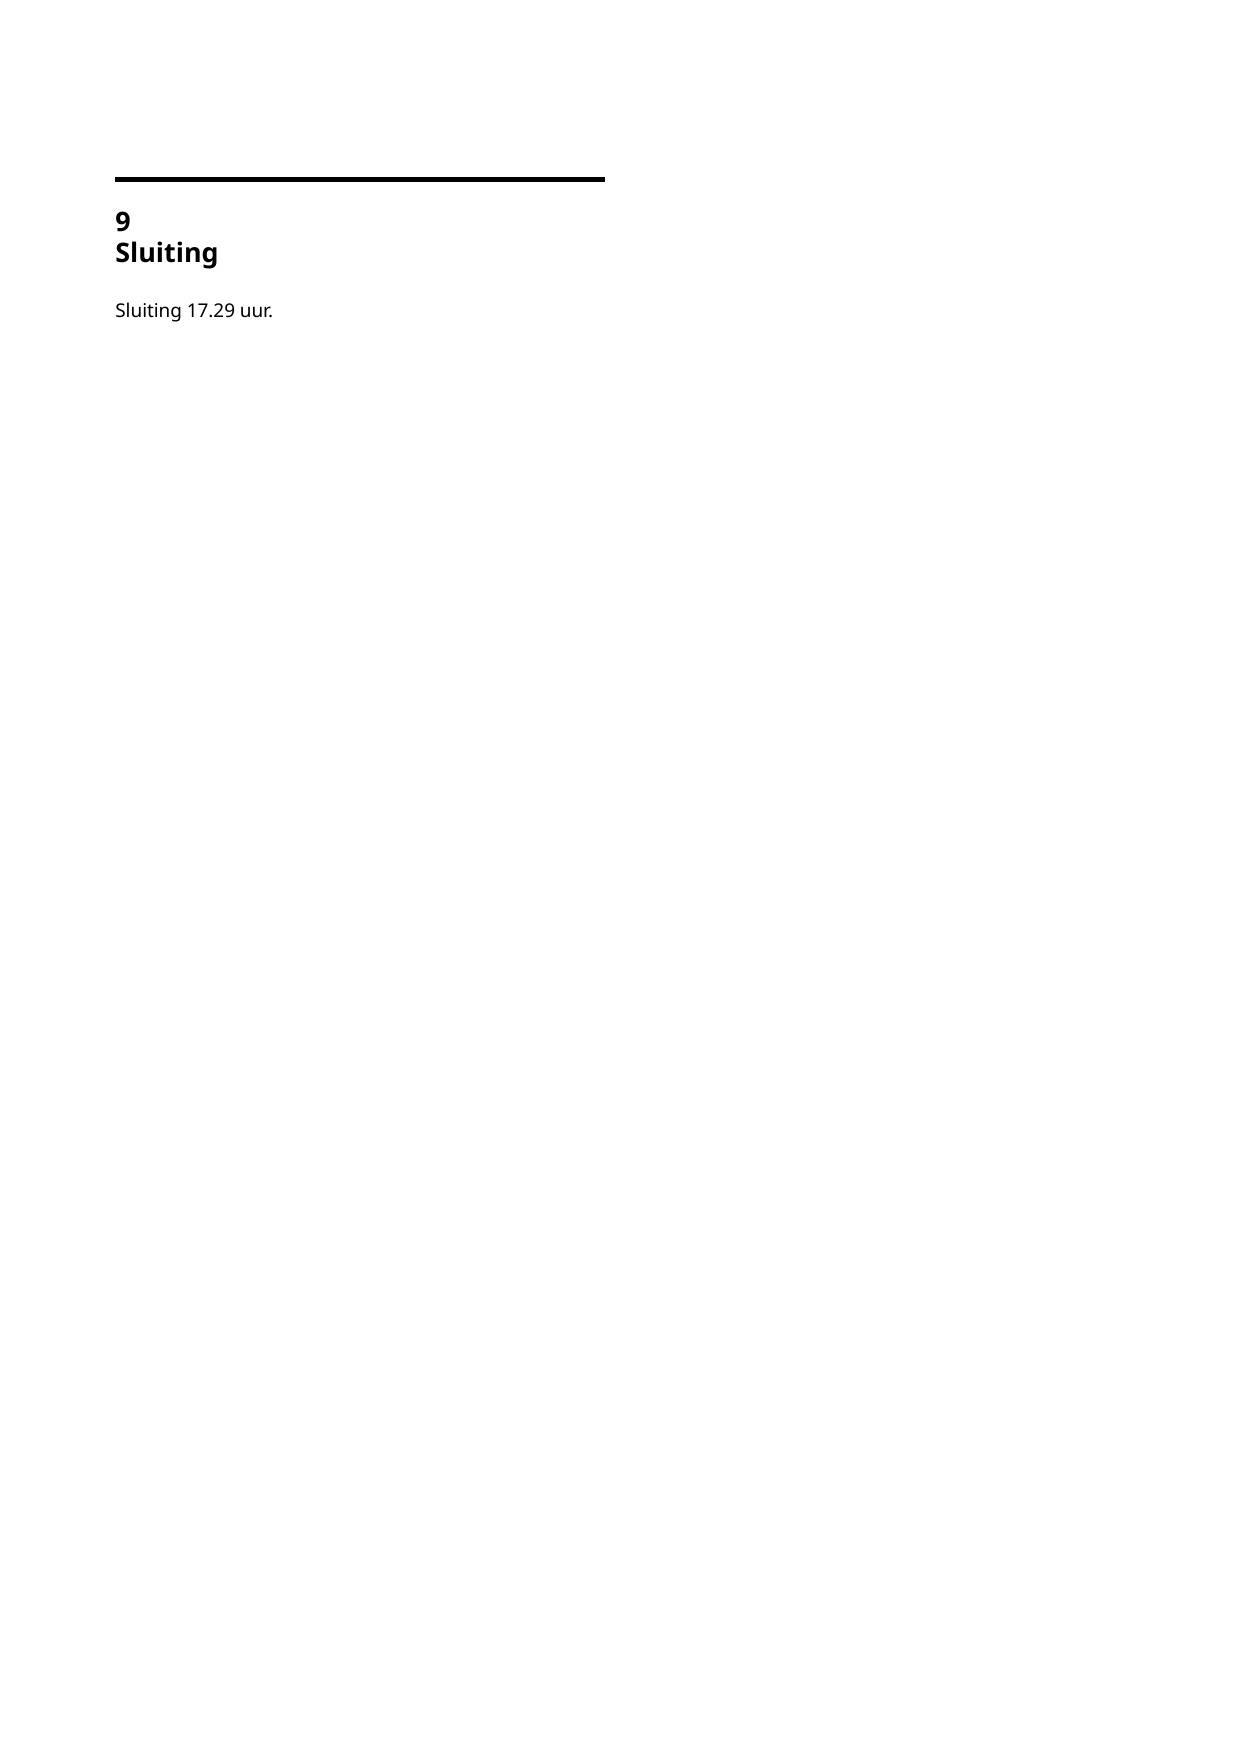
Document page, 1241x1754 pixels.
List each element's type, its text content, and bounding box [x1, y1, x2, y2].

text Sluiting [115, 239, 605, 283]
text Sluiting 17.29 uur. [115, 302, 605, 322]
text 9 [115, 203, 605, 239]
